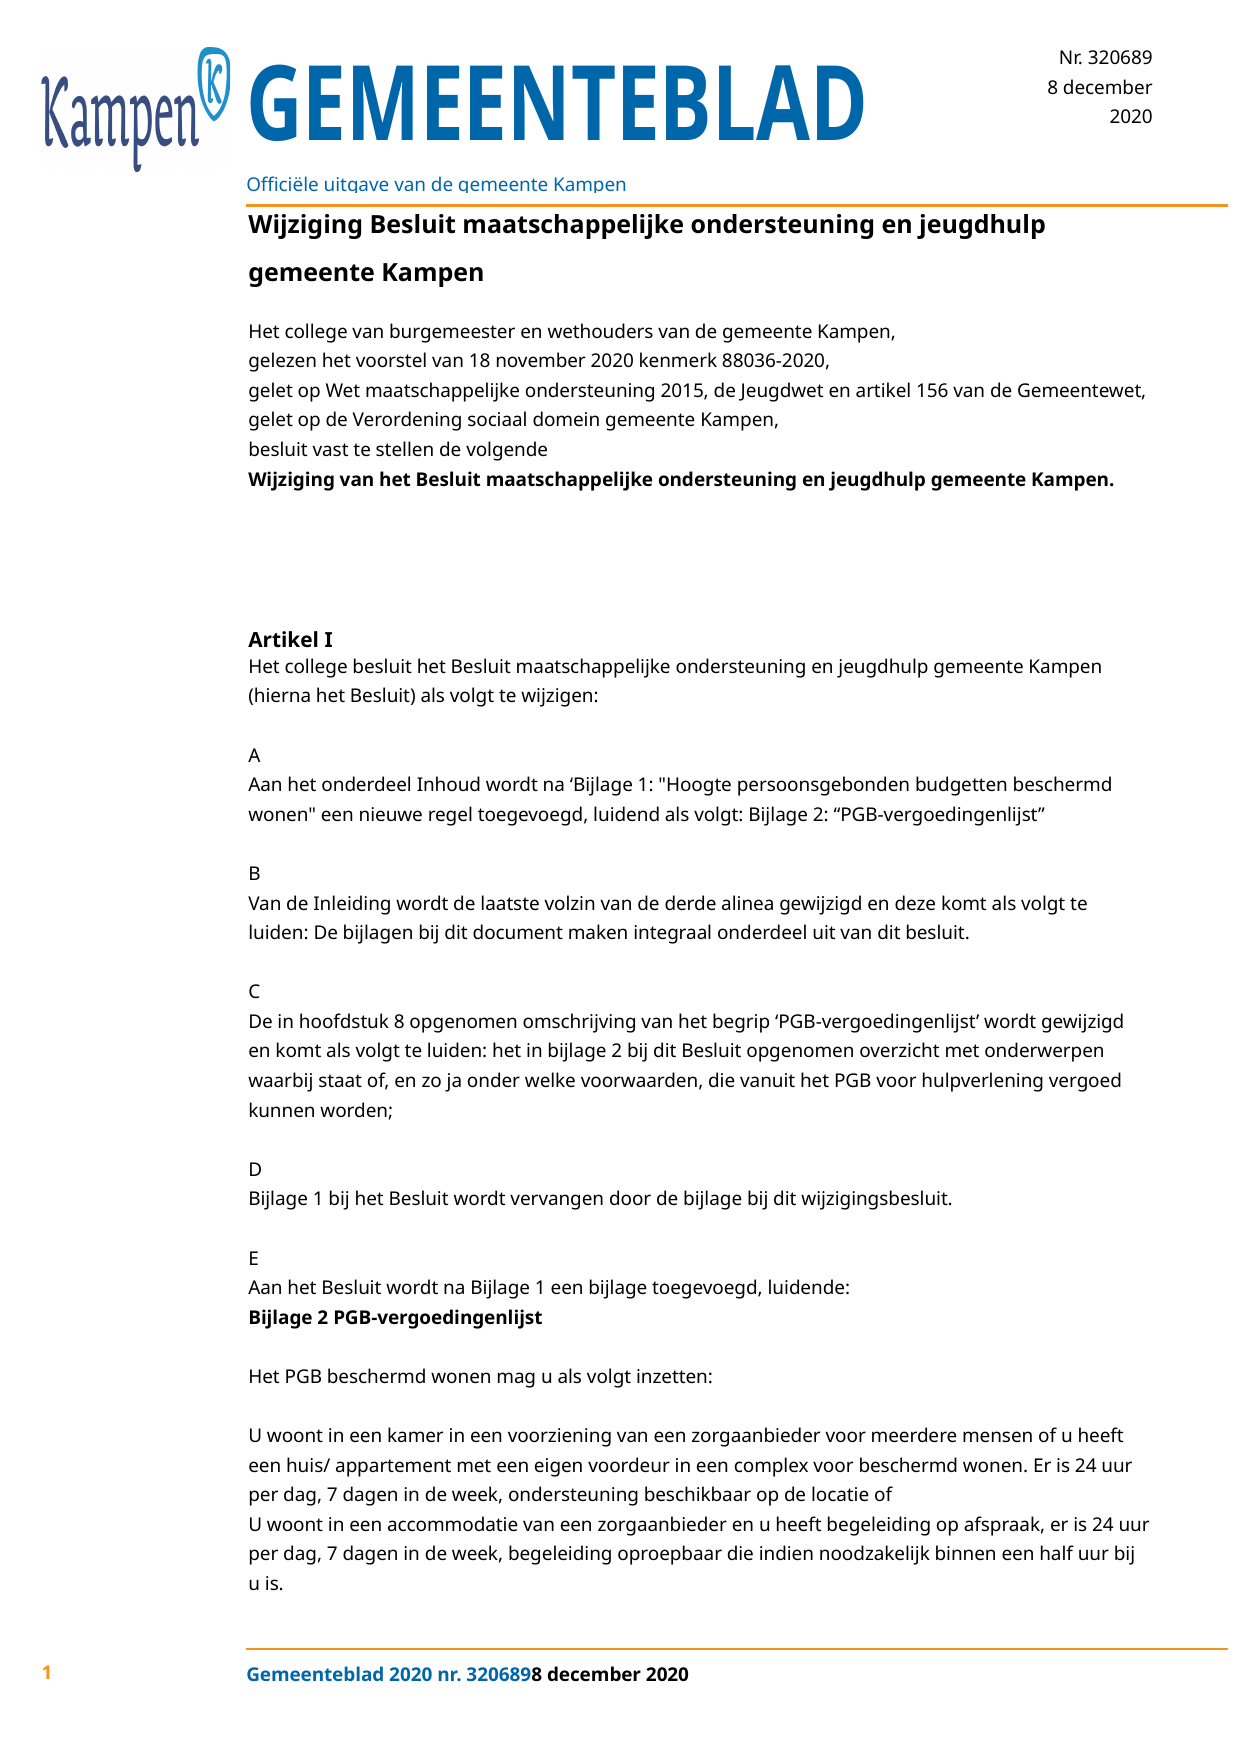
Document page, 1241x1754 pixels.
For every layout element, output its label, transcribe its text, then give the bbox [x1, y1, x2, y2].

text Aan het Besluit wordt na Bijlage 1 een bijlage toegevoegd, luidende: [248, 1274, 1152, 1300]
text De in hoofdstuk 8 opgenomen omschrijving van het begrip ‘PGB-vergoedingenlijst’ wordt gewijzigd en komt als volgt te luiden: het in bijlage 2 bij dit Besluit opgenomen overzicht met onderwerpen waarbij staat of, en zo ja onder welke voorwaarden, die vanuit het PGB voor hulpverlening vergoed kunnen worden; [248, 1008, 1152, 1123]
text gelezen het voorstel van 18 november 2020 kenmerk 88036-2020, [248, 347, 1152, 373]
text C [248, 978, 1152, 1004]
text B [248, 860, 1152, 886]
text Van de Inleiding wordt de laatste volzin van de derde alinea gewijzigd en deze komt als volgt te luiden: De bijlagen bij dit document maken integraal onderdeel uit van dit besluit. [248, 890, 1152, 945]
text gelet op de Verordening sociaal domein gemeente Kampen, [248, 407, 1152, 432]
text Het college van burgemeester en wethouders van de gemeente Kampen, [248, 318, 1152, 344]
text Bijlage 2 PGB-vergoedingenlijst [248, 1304, 1152, 1330]
text U woont in een accommodatie van een zorgaanbieder en u heeft begeleiding op afspraak, er is 24 uur per dag, 7 dagen in de week, begeleiding oproepbaar die indien noodzakelijk binnen een half uur bij u is. [248, 1511, 1152, 1596]
text D [248, 1156, 1152, 1182]
text gelet op Wet maatschappelijke ondersteuning 2015, de Jeugdwet en artikel 156 van de Gemeentewet, [248, 377, 1152, 403]
text U woont in een kamer in een voorziening van een zorgaanbieder voor meerdere mensen of u heeft een huis/ appartement met een eigen voordeur in een complex voor beschermd wonen. Er is 24 uur per dag, 7 dagen in de week, ondersteuning beschikbaar op de locatie of [248, 1422, 1152, 1507]
picture [41, 47, 231, 172]
text Bijlage 1 bij het Besluit wordt vervangen door de bijlage bij dit wijzigingsbesluit. [248, 1186, 1152, 1211]
text Wijziging Besluit maatschappelijke ondersteuning en jeugdhulp gemeente Kampen [248, 207, 1152, 288]
text Het college besluit het Besluit maatschappelijke ondersteuning en jeugdhulp gemeente Kampen (hierna het Besluit) als volgt te wijzigen: [248, 653, 1152, 708]
text E [248, 1245, 1152, 1271]
text Wijziging van het Besluit maatschappelijke ondersteuning en jeugdhulp gemeente Kampen. [248, 466, 1152, 492]
text besluit vast te stellen de volgende [248, 436, 1152, 462]
text Het PGB beschermd wonen mag u als volgt inzetten: [248, 1363, 1152, 1389]
text Artikel I [248, 625, 1152, 653]
text Aan het onderdeel Inhoud wordt na ‘Bijlage 1: "Hoogte persoonsgebonden budgetten beschermd wonen" een nieuwe regel toegevoegd, luidend als volgt: Bijlage 2: “PGB-vergoedingenlijst” [248, 771, 1152, 827]
text A [248, 742, 1152, 768]
